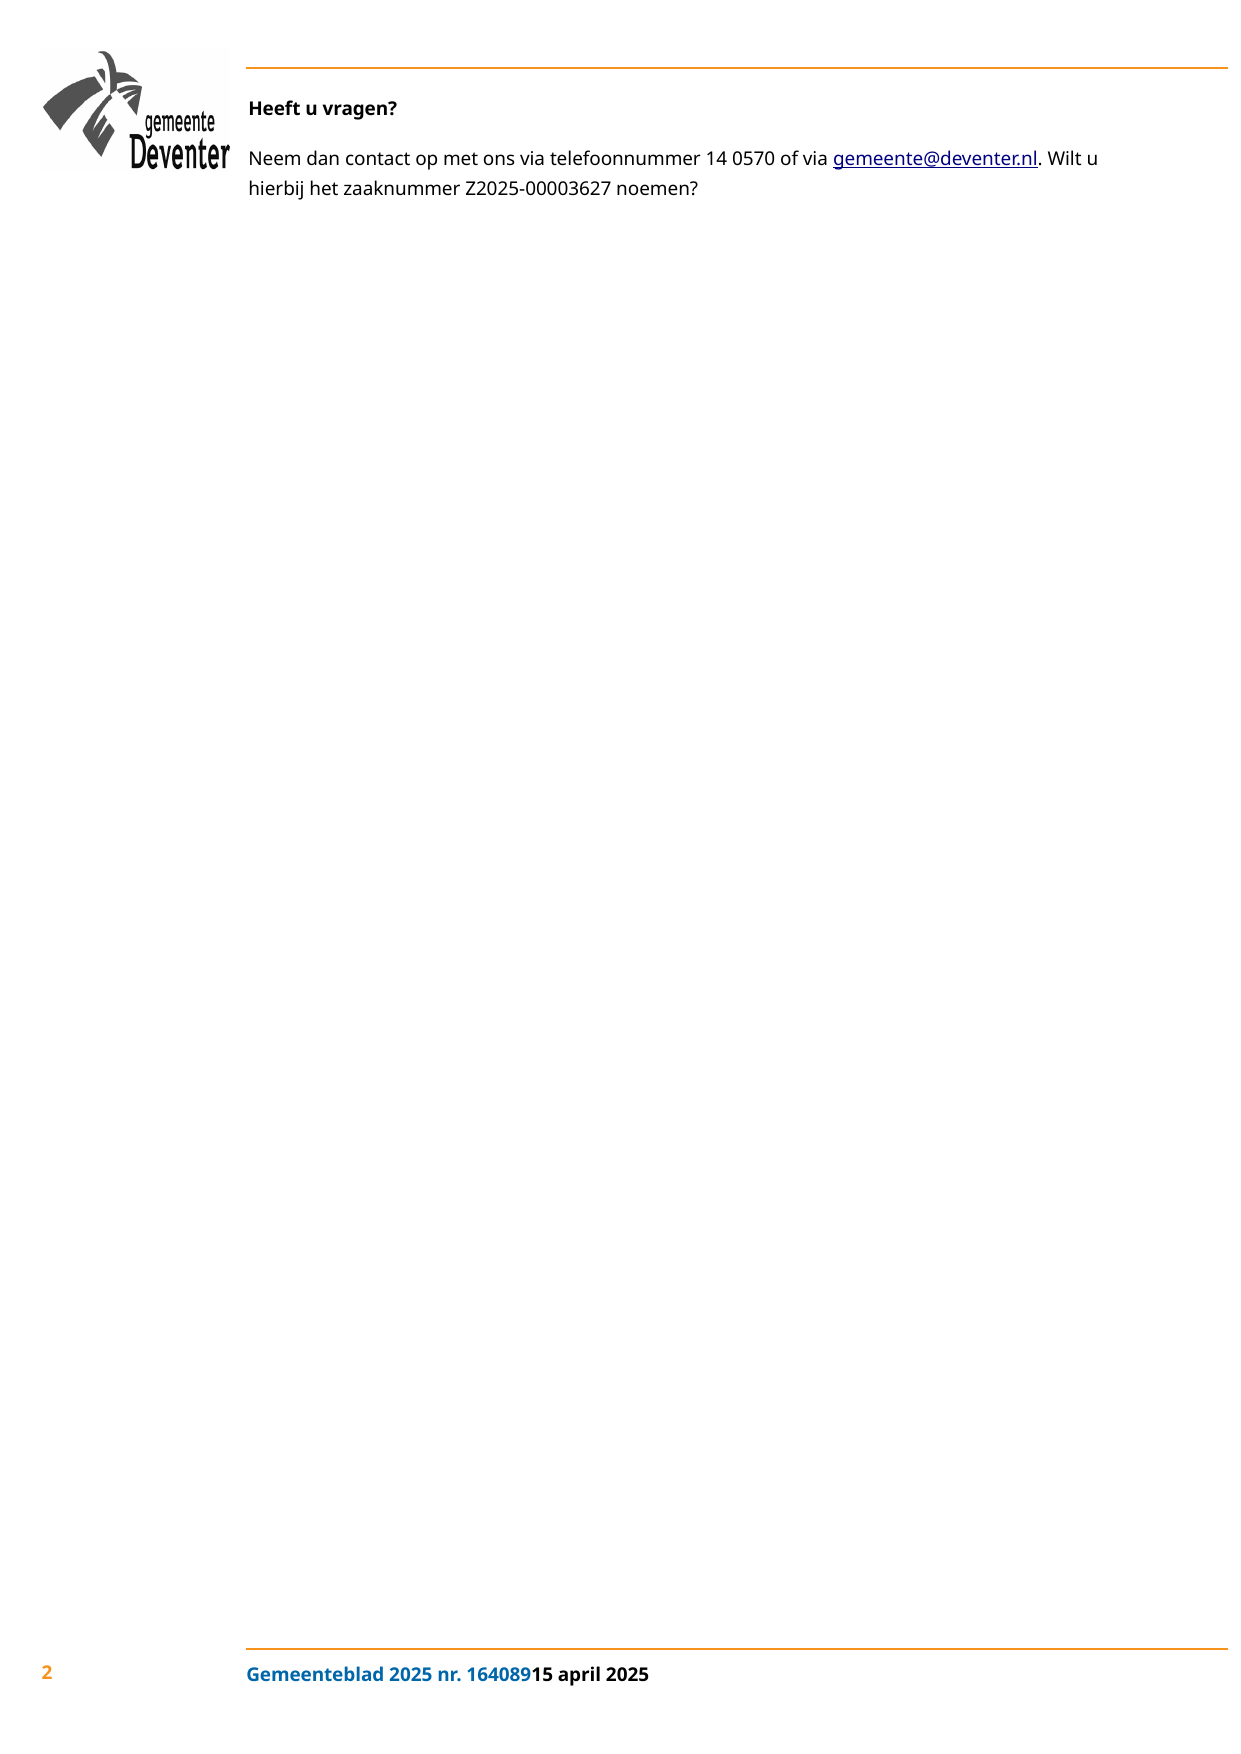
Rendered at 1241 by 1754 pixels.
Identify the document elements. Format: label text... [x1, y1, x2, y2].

text Heeft u vragen? [248, 95, 1152, 121]
text Neem dan contact op met ons via telefoonnummer 14 0570 of via gemeente@deventer.nl. Wilt u hierbij het zaaknummer Z2025-00003627 noemen? [248, 145, 1152, 201]
picture [41, 47, 231, 172]
